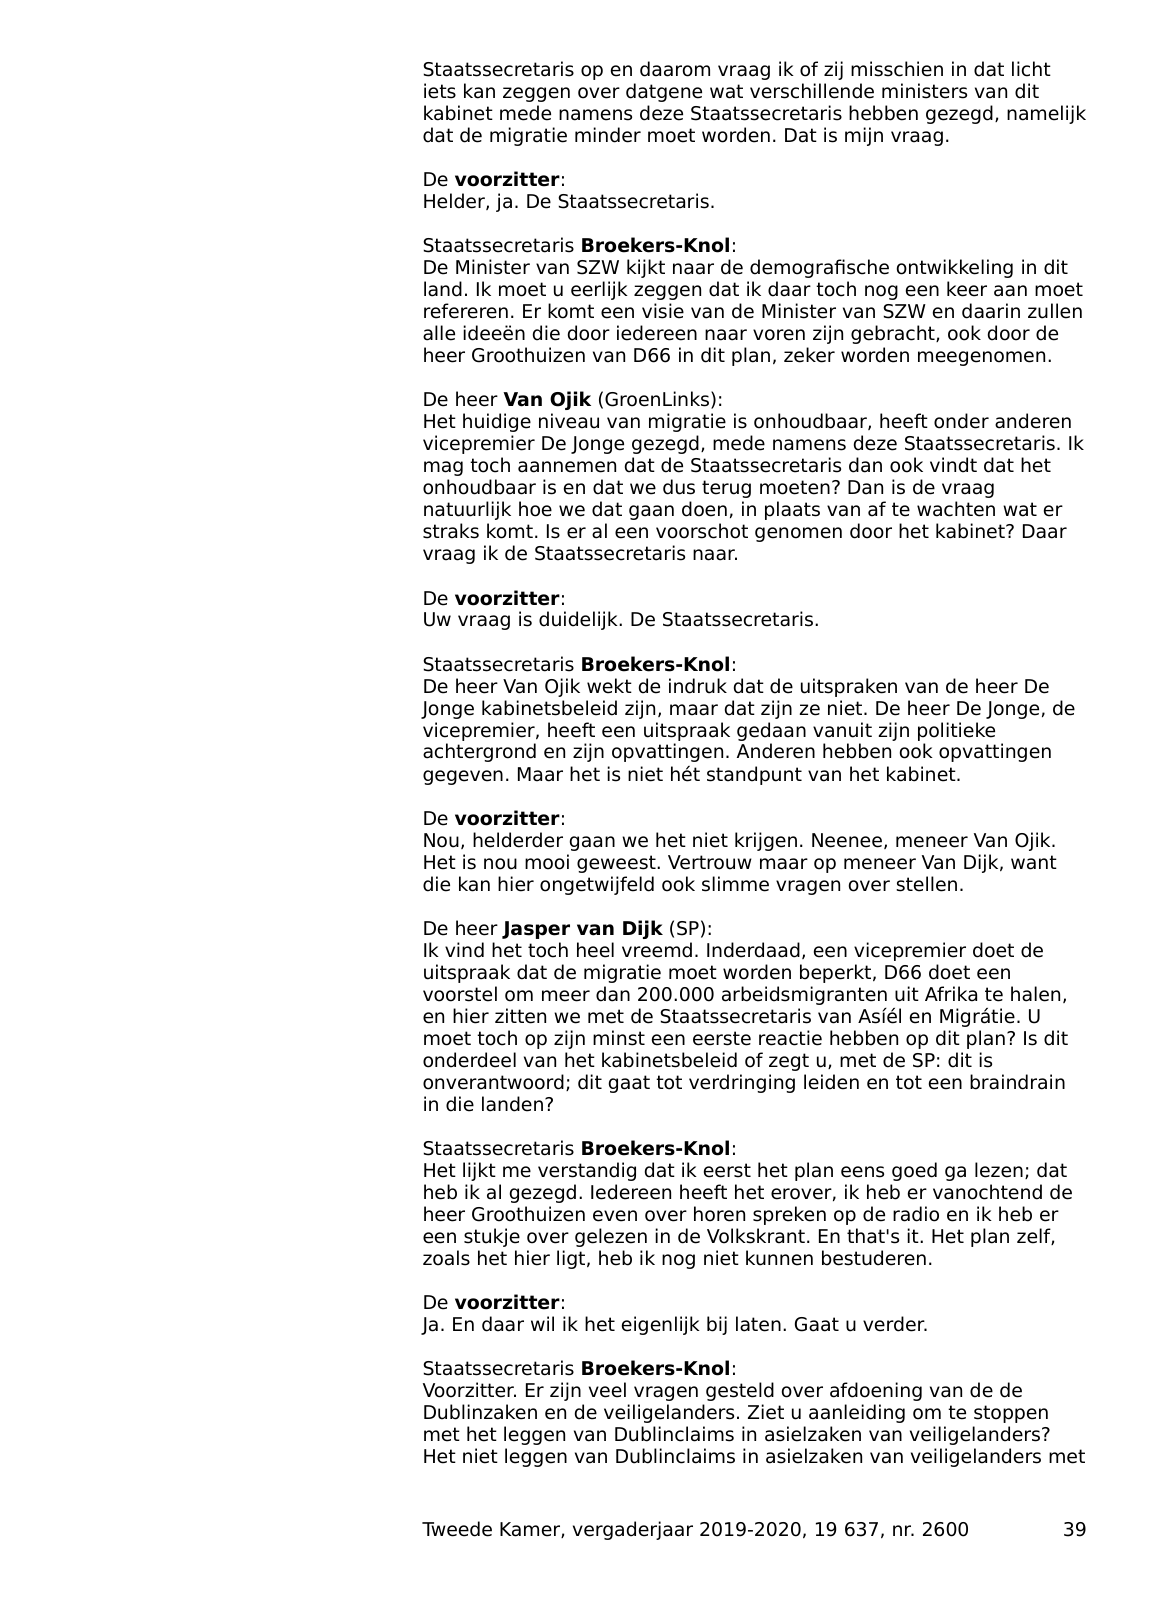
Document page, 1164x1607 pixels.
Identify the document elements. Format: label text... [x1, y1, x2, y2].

text De voorzitter: [422, 1292, 1087, 1314]
text Staatssecretaris Broekers-Knol: [422, 653, 1087, 676]
text Staatssecretaris Broekers-Knol: [422, 1138, 1087, 1160]
text De Minister van SZW kijkt naar de demografische ontwikkeling in dit land. Ik moet u eerlijk zeggen dat ik daar toch nog een keer aan moet refereren. Er komt een visie van de Minister van SZW en daarin zullen alle ideeën die door iedereen naar voren zijn gebracht, ook door de heer Groothuizen van D66 in dit plan, zeker worden meegenomen. [422, 257, 1087, 367]
text Het huidige niveau van migratie is onhoudbaar, heeft onder anderen vicepremier De Jonge gezegd, mede namens deze Staatssecretaris. Ik mag toch aannemen dat de Staatssecretaris dan ook vindt dat het onhoudbaar is en dat we dus terug moeten? Dan is de vraag natuurlijk hoe we dat gaan doen, in plaats van af te wachten wat er straks komt. Is er al een voorschot genomen door het kabinet? Daar vraag ik de Staatssecretaris naar. [422, 411, 1087, 565]
text Ja. En daar wil ik het eigenlijk bij laten. Gaat u verder. [422, 1314, 1087, 1336]
text Staatssecretaris Broekers-Knol: [422, 235, 1087, 257]
text Staatssecretaris op en daarom vraag ik of zij misschien in dat licht iets kan zeggen over datgene wat verschillende ministers van dit kabinet mede namens deze Staatssecretaris hebben gezegd, namelijk dat de migratie minder moet worden. Dat is mijn vraag. [422, 59, 1087, 147]
text De voorzitter: [422, 587, 1087, 609]
text Het lijkt me verstandig dat ik eerst het plan eens goed ga lezen; dat heb ik al gezegd. Iedereen heeft het erover, ik heb er vanochtend de heer Groothuizen even over horen spreken op de radio en ik heb er een stukje over gelezen in de Volkskrant. En that's it. Het plan zelf, zoals het hier ligt, heb ik nog niet kunnen bestuderen. [422, 1160, 1087, 1269]
text De heer Jasper van Dijk (SP): [422, 918, 1087, 940]
text Voorzitter. Er zijn veel vragen gesteld over afdoening van de de Dublinzaken en de veiligelanders. Ziet u aanleiding om te stoppen met het leggen van Dublinclaims in asielzaken van veiligelanders? Het niet leggen van Dublinclaims in asielzaken van veiligelanders met [422, 1380, 1087, 1468]
text De voorzitter: [422, 169, 1087, 191]
text De heer Van Ojik (GroenLinks): [422, 389, 1087, 411]
text Uw vraag is duidelijk. De Staatssecretaris. [422, 609, 1087, 631]
text Ik vind het toch heel vreemd. Inderdaad, een vicepremier doet de uitspraak dat de migratie moet worden beperkt, D66 doet een voorstel om meer dan 200.000 arbeidsmigranten uit Afrika te halen, en hier zitten we met de Staatssecretaris van Asíél en Migrátie. U moet toch op zijn minst een eerste reactie hebben op dit plan? Is dit onderdeel van het kabinetsbeleid of zegt u, met de SP: dit is onverantwoord; dit gaat tot verdringing leiden en tot een braindrain in die landen? [422, 940, 1087, 1116]
text Helder, ja. De Staatssecretaris. [422, 191, 1087, 213]
text De voorzitter: [422, 808, 1087, 829]
text De heer Van Ojik wekt de indruk dat de uitspraken van de heer De Jonge kabinetsbeleid zijn, maar dat zijn ze niet. De heer De Jonge, de vicepremier, heeft een uitspraak gedaan vanuit zijn politieke achtergrond en zijn opvattingen. Anderen hebben ook opvattingen gegeven. Maar het is niet hét standpunt van het kabinet. [422, 676, 1087, 785]
text Nou, helderder gaan we het niet krijgen. Neenee, meneer Van Ojik. Het is nou mooi geweest. Vertrouw maar op meneer Van Dijk, want die kan hier ongetwijfeld ook slimme vragen over stellen. [422, 829, 1087, 896]
text Staatssecretaris Broekers-Knol: [422, 1358, 1087, 1380]
